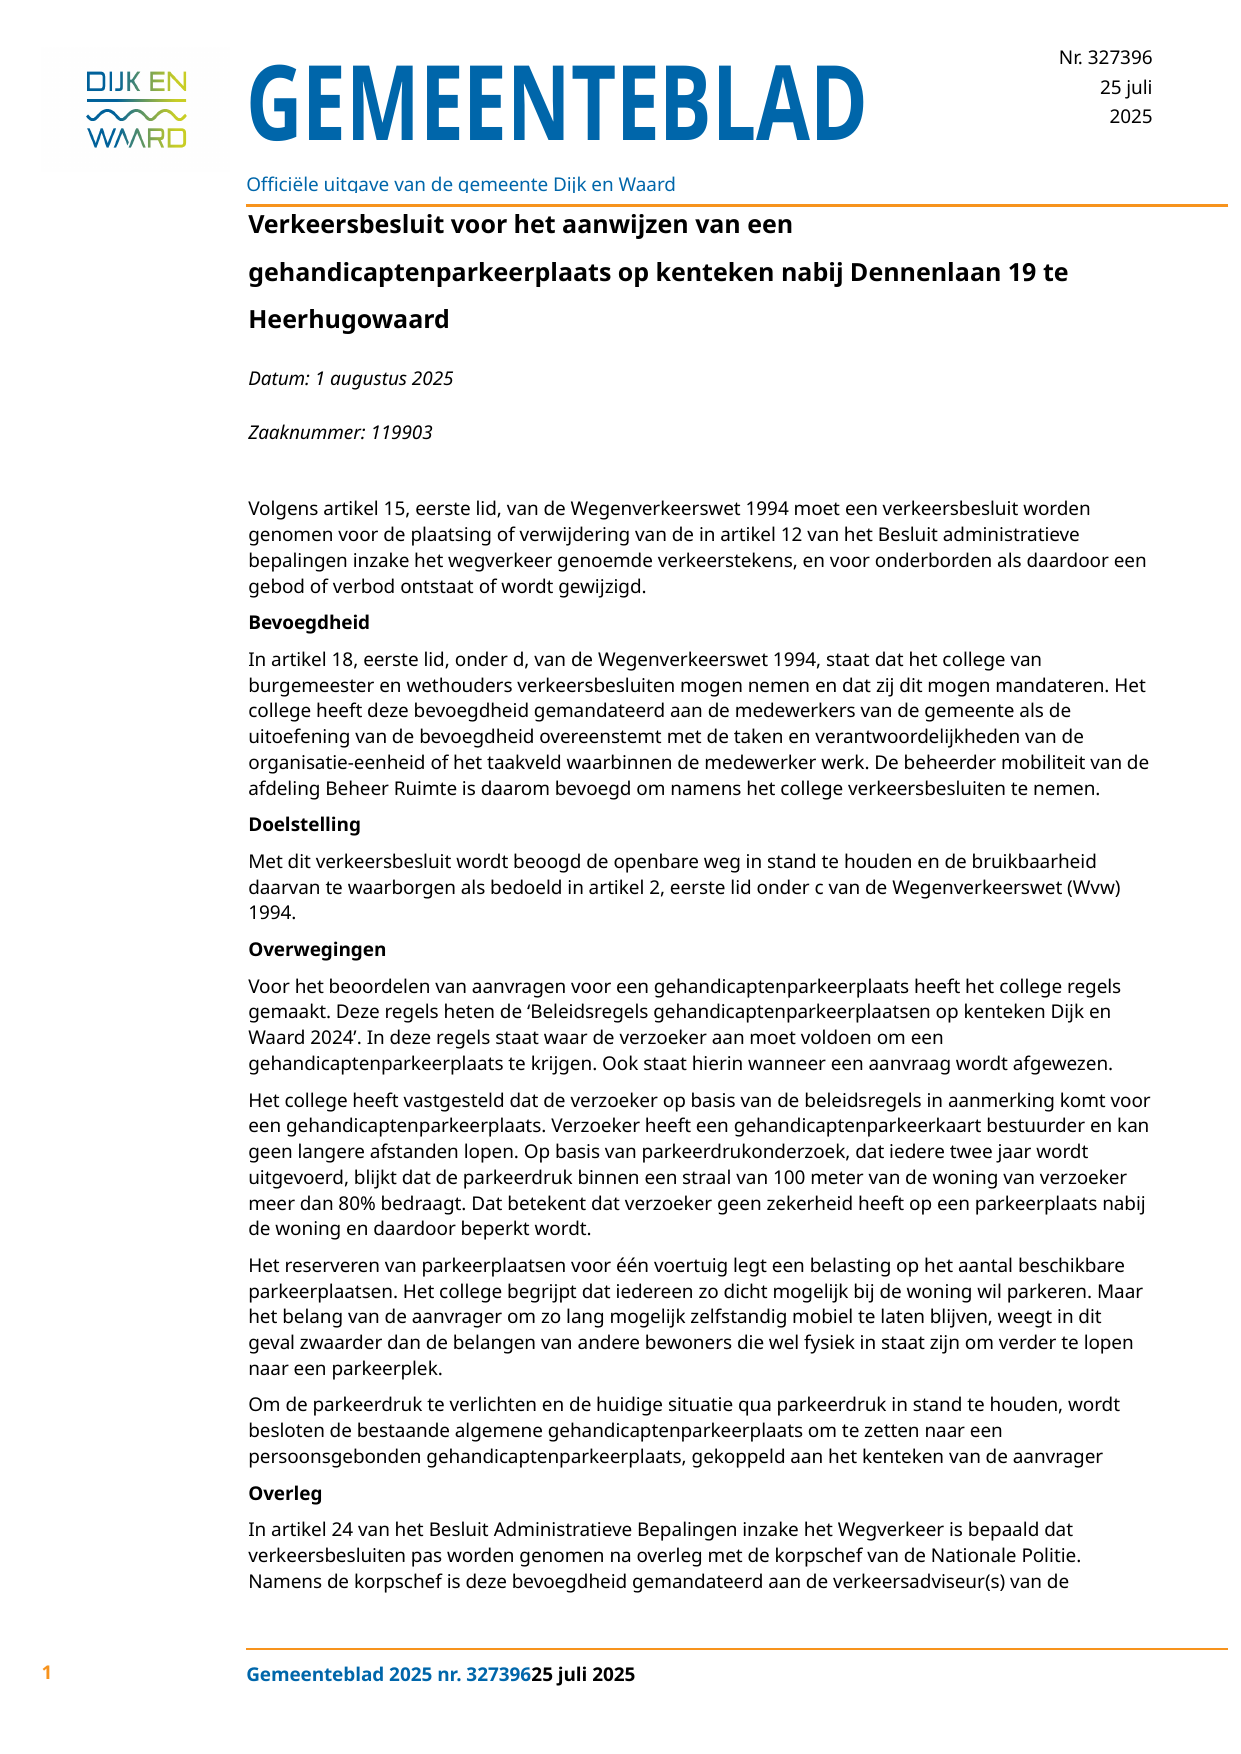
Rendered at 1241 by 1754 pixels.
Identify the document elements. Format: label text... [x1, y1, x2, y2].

text Bevoegdheid [248, 609, 1152, 635]
text Om de parkeerdruk te verlichten en de huidige situatie qua parkeerdruk in stand te houden, wordt besloten de bestaande algemene gehandicaptenparkeerplaats om te zetten naar een persoonsgebonden gehandicaptenparkeerplaats, gekoppeld aan het kenteken van de aanvrager [248, 1392, 1152, 1469]
text Datum: 1 augustus 2025 [248, 366, 1152, 391]
text Doelstelling [248, 811, 1152, 837]
text Verkeersbesluit voor het aanwijzen van een gehandicaptenparkeerplaats op kenteken nabij Dennenlaan 19 te Heerhugowaard [248, 207, 1152, 336]
text Het college heeft vastgesteld dat de verzoeker op basis van de beleidsregels in aanmerking komt voor een gehandicaptenparkeerplaats. Verzoeker heeft een gehandicaptenparkeerkaart bestuurder en kan geen langere afstanden lopen. Op basis van parkeerdrukonderzoek, dat iedere twee jaar wordt uitgevoerd, blijkt dat de parkeerdruk binnen een straal van 100 meter van de woning van verzoeker meer dan 80% bedraagt. Dat betekent dat verzoeker geen zekerheid heeft op een parkeerplaats nabij de woning en daardoor beperkt wordt. [248, 1087, 1152, 1241]
picture [41, 47, 231, 172]
text In artikel 24 van het Besluit Administratieve Bepalingen inzake het Wegverkeer is bepaald dat verkeersbesluiten pas worden genomen na overleg met de korpschef van de Nationale Politie. Namens de korpschef is deze bevoegdheid gemandateerd aan de verkeersadviseur(s) van de [248, 1516, 1152, 1594]
text Met dit verkeersbesluit wordt beoogd de openbare weg in stand te houden en de bruikbaarheid daarvan te waarborgen als bedoeld in artikel 2, eerste lid onder c van de Wegenverkeerswet (Wvw) 1994. [248, 848, 1152, 925]
text Overleg [248, 1480, 1152, 1506]
text Het reserveren van parkeerplaatsen voor één voertuig legt een belasting op het aantal beschikbare parkeerplaatsen. Het college begrijpt dat iedereen zo dicht mogelijk bij de woning wil parkeren. Maar het belang van de aanvrager om zo lang mogelijk zelfstandig mobiel te laten blijven, weegt in dit geval zwaarder dan de belangen van andere bewoners die wel fysiek in staat zijn om verder te lopen naar een parkeerplek. [248, 1252, 1152, 1381]
text Voor het beoordelen van aanvragen voor een gehandicaptenparkeerplaats heeft het college regels gemaakt. Deze regels heten de ‘Beleidsregels gehandicaptenparkeerplaatsen op kenteken Dijk en Waard 2024’. In deze regels staat waar de verzoeker aan moet voldoen om een gehandicaptenparkeerplaats te krijgen. Ook staat hierin wanneer een aanvraag wordt afgewezen. [248, 973, 1152, 1076]
text Overwegingen [248, 936, 1152, 962]
text In artikel 18, eerste lid, onder d, van de Wegenverkeerswet 1994, staat dat het college van burgemeester en wethouders verkeersbesluiten mogen nemen en dat zij dit mogen mandateren. Het college heeft deze bevoegdheid gemandateerd aan de medewerkers van de gemeente als de uitoefening van de bevoegdheid overeenstemt met de taken en verantwoordelijkheden van de organisatie-eenheid of het taakveld waarbinnen de medewerker werk. De beheerder mobiliteit van de afdeling Beheer Ruimte is daarom bevoegd om namens het college verkeersbesluiten te nemen. [248, 646, 1152, 801]
text Zaaknummer: 119903 [248, 419, 1152, 445]
text Volgens artikel 15, eerste lid, van de Wegenverkeerswet 1994 moet een verkeersbesluit worden genomen voor de plaatsing of verwijdering van de in artikel 12 van het Besluit administratieve bepalingen inzake het wegverkeer genoemde verkeerstekens, en voor onderborden als daardoor een gebod of verbod ontstaat of wordt gewijzigd. [248, 496, 1152, 598]
